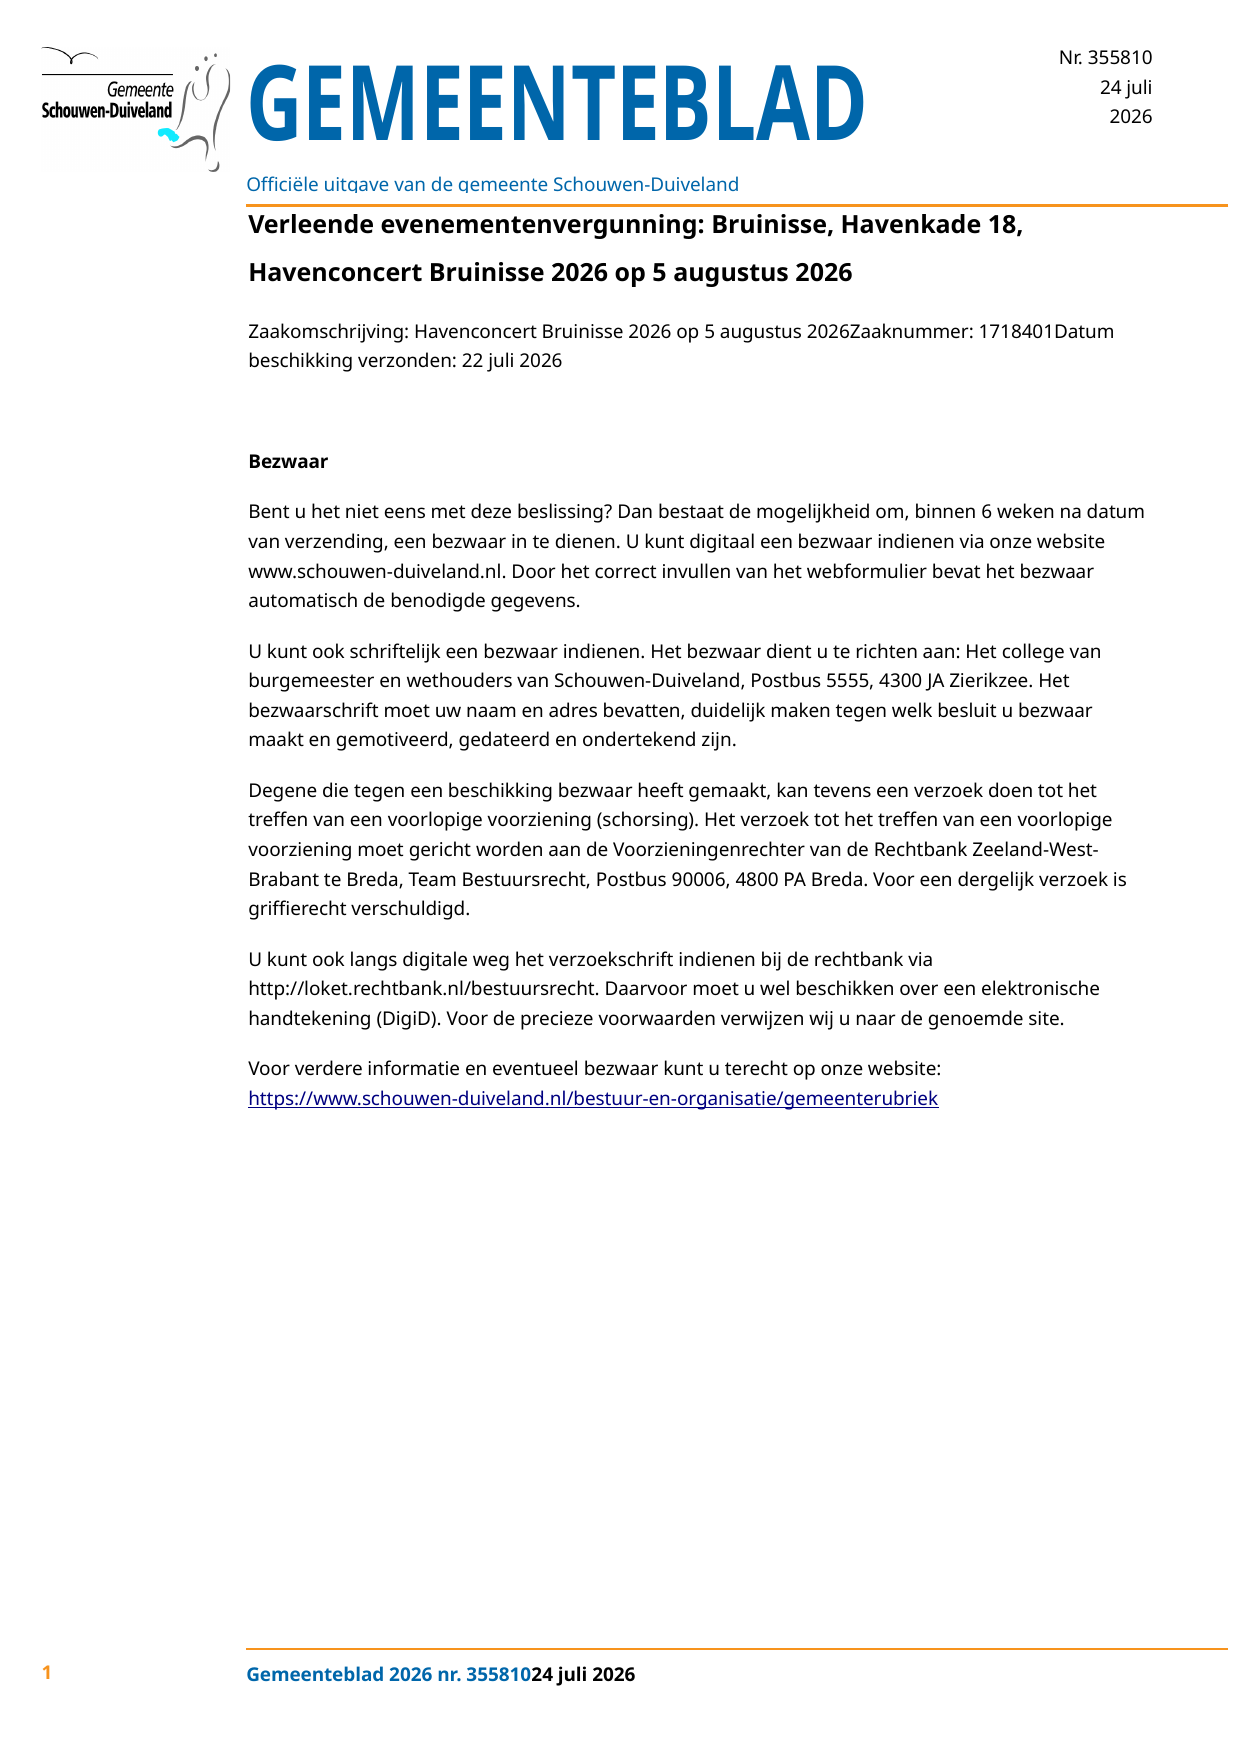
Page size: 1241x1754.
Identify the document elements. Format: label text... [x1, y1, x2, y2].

text U kunt ook schriftelijk een bezwaar indienen. Het bezwaar dient u te richten aan: Het college van burgemeester en wethouders van Schouwen-Duiveland, Postbus 5555, 4300 JA Zierikzee. Het bezwaarschrift moet uw naam en adres bevatten, duidelijk maken tegen welk besluit u bezwaar maakt en gemotiveerd, gedateerd en ondertekend zijn. [248, 638, 1152, 752]
text Bezwaar [248, 448, 1152, 474]
text U kunt ook langs digitale weg het verzoekschrift indienen bij de rechtbank via http://loket.rechtbank.nl/bestuursrecht. Daarvoor moet u wel beschikken over een elektronische handtekening (DigiD). Voor de precieze voorwaarden verwijzen wij u naar de genoemde site. [248, 946, 1152, 1031]
text Bent u het niet eens met deze beslissing? Dan bestaat de mogelijkheid om, binnen 6 weken na datum van verzending, een bezwaar in te dienen. U kunt digitaal een bezwaar indienen via onze website www.schouwen-duiveland.nl. Door het correct invullen van het webformulier bevat het bezwaar automatisch de benodigde gegevens. [248, 499, 1152, 613]
picture [41, 47, 231, 172]
text Degene die tegen een beschikking bezwaar heeft gemaakt, kan tevens een verzoek doen tot het treffen van een voorlopige voorziening (schorsing). Het verzoek tot het treffen van een voorlopige voorziening moet gericht worden aan de Voorzieningenrechter van de Rechtbank Zeeland-West-Brabant te Breda, Team Bestuursrecht, Postbus 90006, 4800 PA Breda. Voor een dergelijk verzoek is griffierecht verschuldigd. [248, 777, 1152, 921]
text Verleende evenementenvergunning: Bruinisse, Havenkade 18, Havenconcert Bruinisse 2026 op 5 augustus 2026 [248, 207, 1152, 288]
text Zaakomschrijving: Havenconcert Bruinisse 2026 op 5 augustus 2026Zaaknummer: 1718401Datum beschikking verzonden: 22 juli 2026 [248, 318, 1152, 373]
text Voor verdere informatie en eventueel bezwaar kunt u terecht op onze website: https://www.schouwen-duiveland.nl/bestuur-en-organisatie/gemeenterubriek [248, 1055, 1152, 1111]
